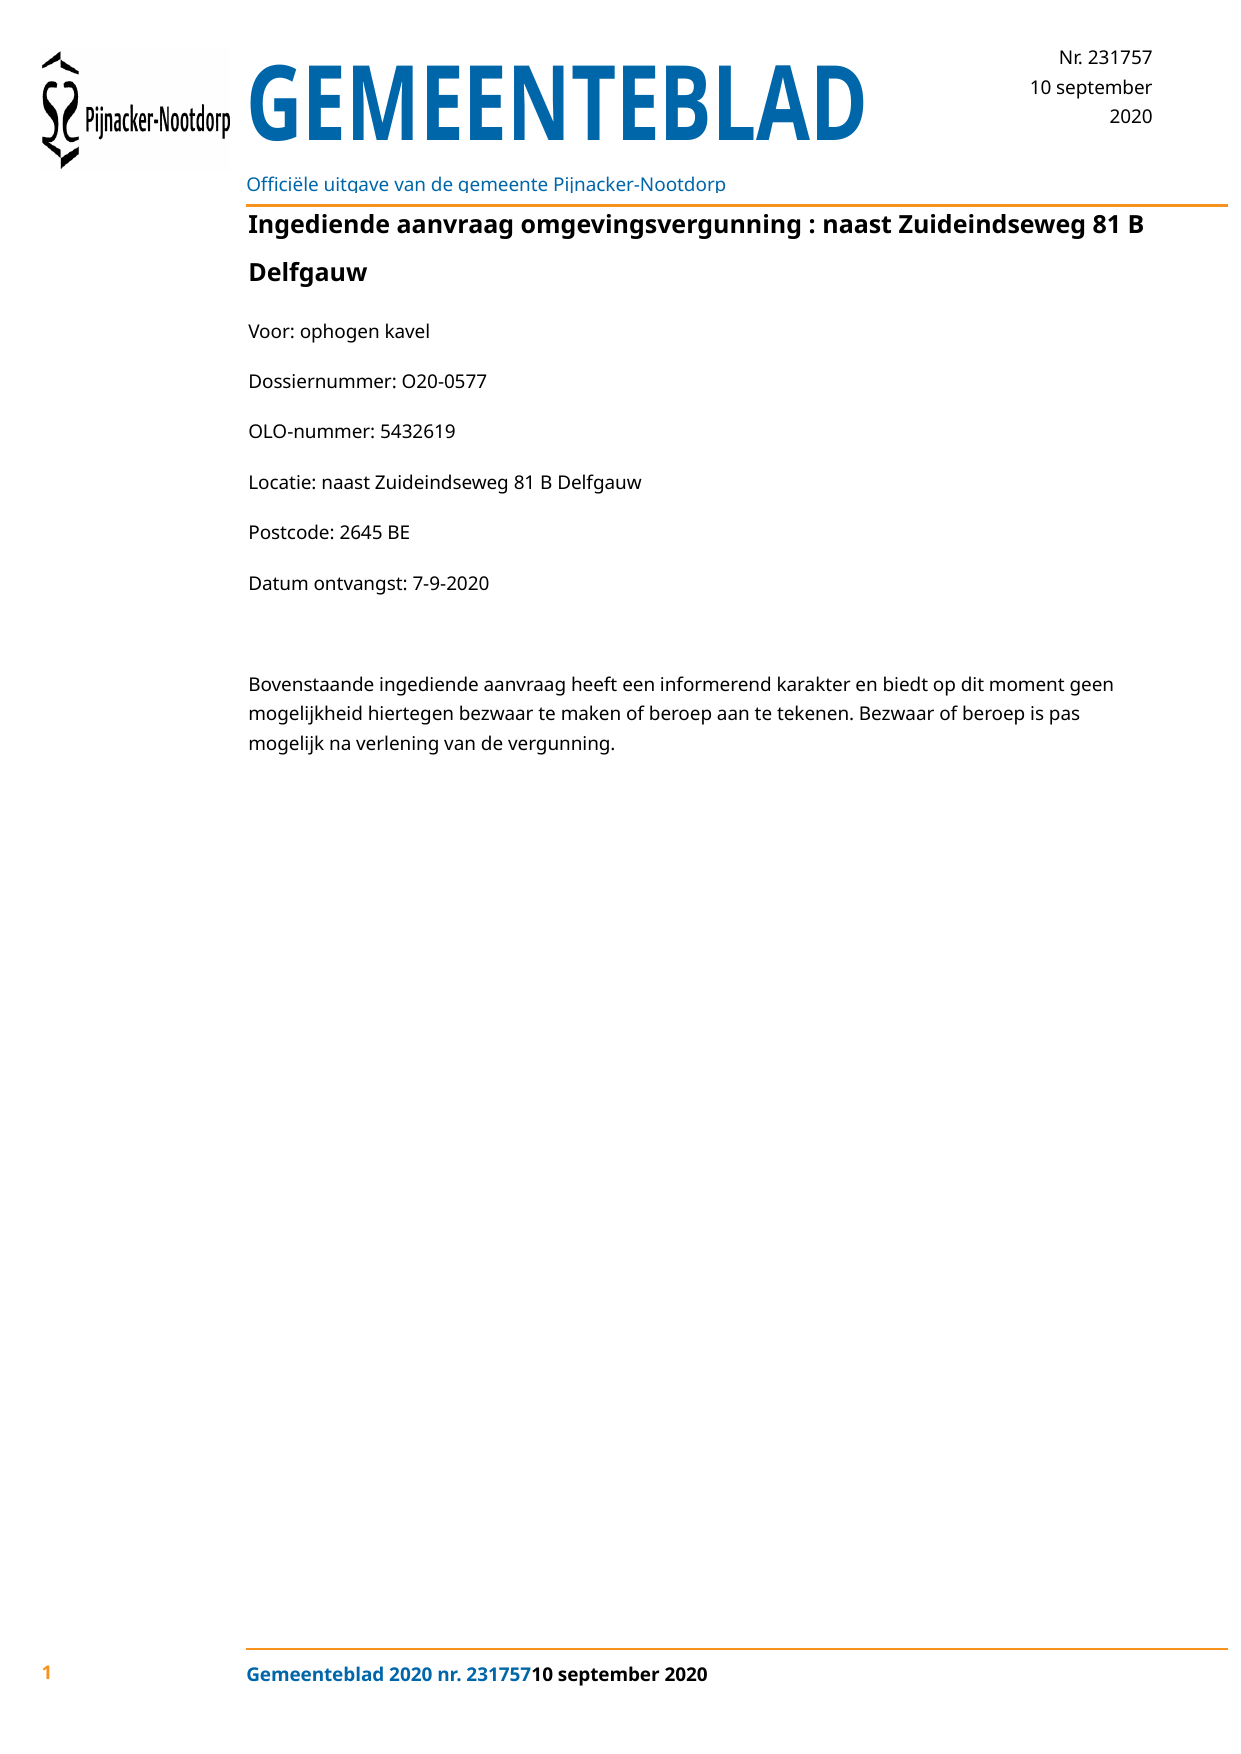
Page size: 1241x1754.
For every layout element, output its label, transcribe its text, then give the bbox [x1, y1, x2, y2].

text Locatie: naast Zuideindseweg 81 B Delfgauw [248, 469, 1152, 495]
text Postcode: 2645 BE [248, 519, 1152, 545]
text Bovenstaande ingediende aanvraag heeft een informerend karakter en biedt op dit moment geen mogelijkheid hiertegen bezwaar te maken of beroep aan te tekenen. Bezwaar of beroep is pas mogelijk na verlening van de vergunning. [248, 671, 1152, 756]
text Voor: ophogen kavel [248, 318, 1152, 344]
picture [41, 47, 231, 172]
text OLO-nummer: 5432619 [248, 419, 1152, 444]
text Ingediende aanvraag omgevingsvergunning : naast Zuideindseweg 81 B Delfgauw [248, 207, 1152, 288]
text Datum ontvangst: 7-9-2020 [248, 570, 1152, 596]
text Dossiernummer: O20-0577 [248, 368, 1152, 394]
